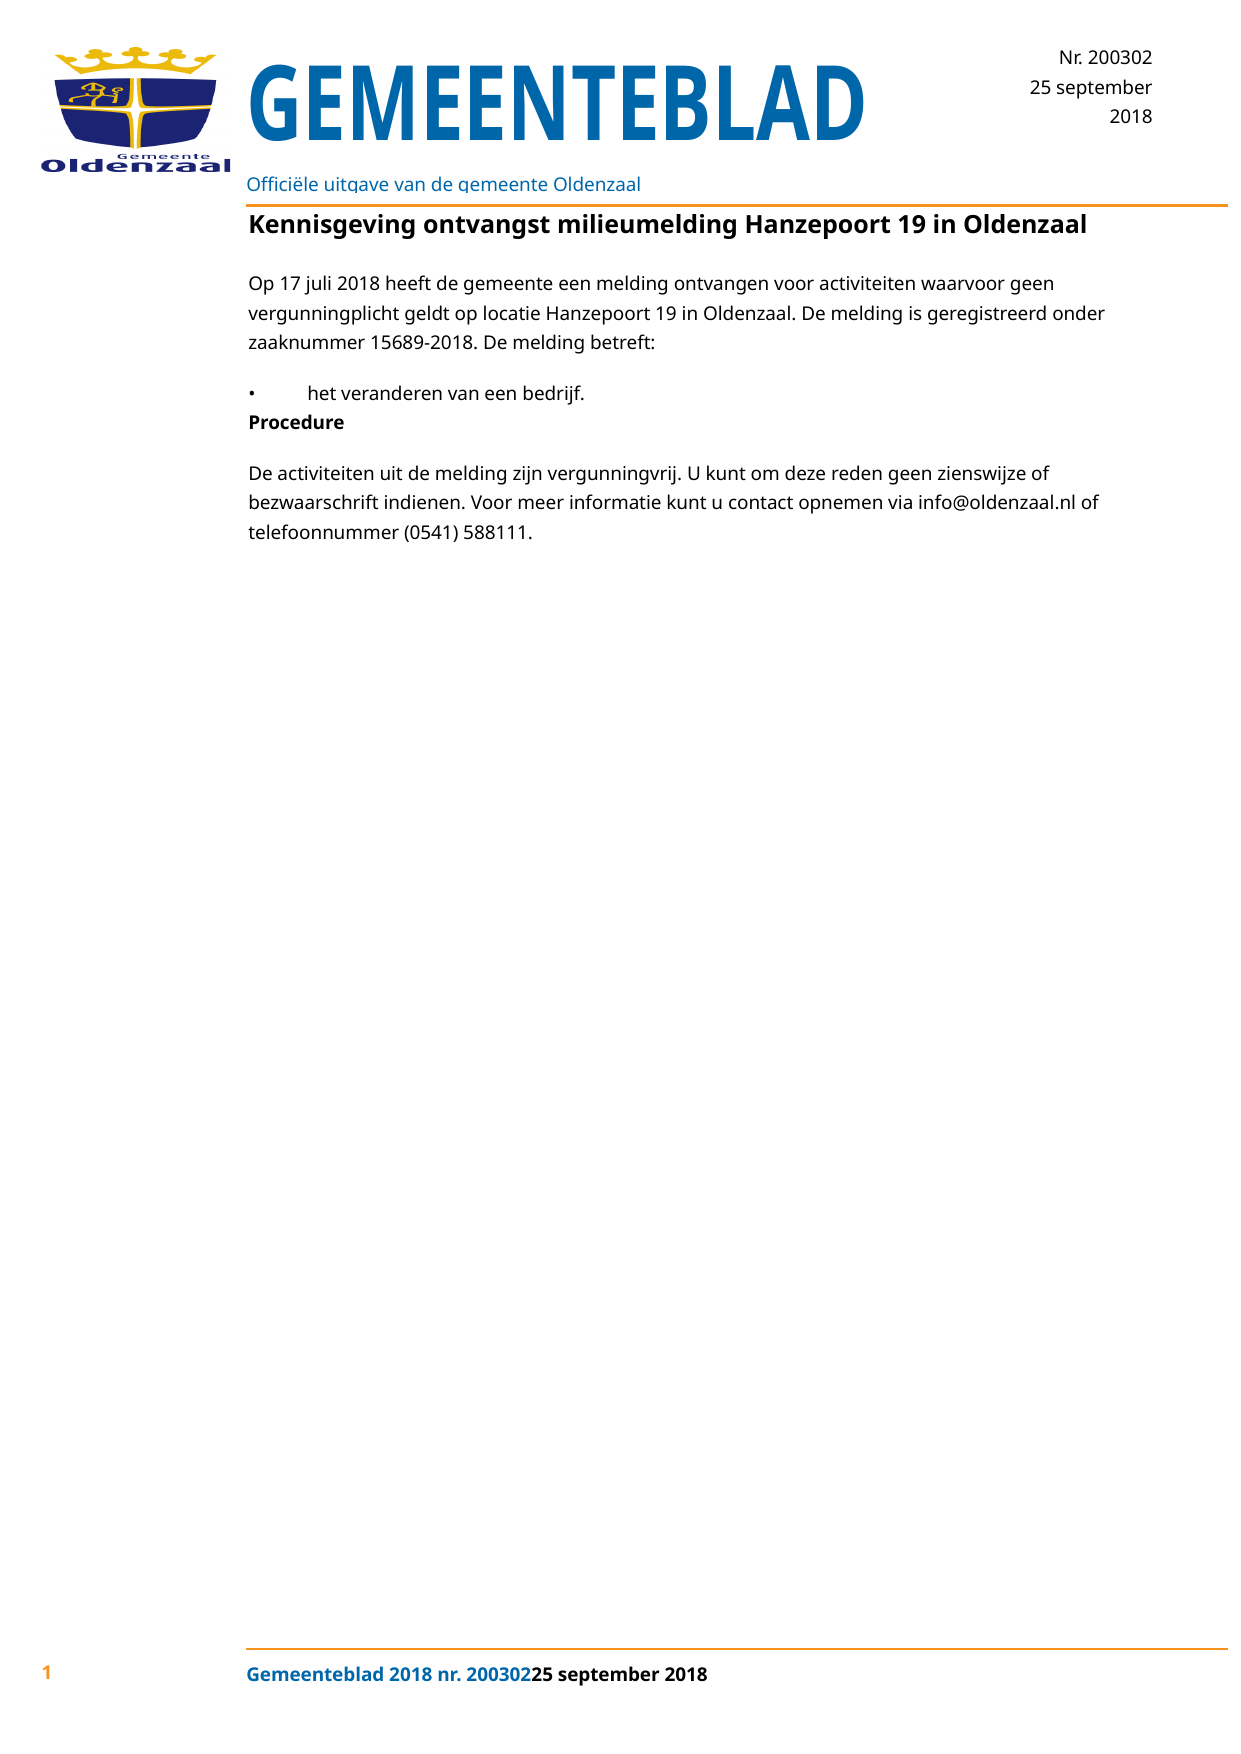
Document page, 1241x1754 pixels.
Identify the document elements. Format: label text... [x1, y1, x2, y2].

text Procedure [248, 409, 1152, 435]
list het veranderen van een bedrijf. [248, 380, 1152, 406]
picture [41, 47, 231, 172]
text Op 17 juli 2018 heeft de gemeente een melding ontvangen voor activiteiten waarvoor geen vergunningplicht geldt op locatie Hanzepoort 19 in Oldenzaal. De melding is geregistreerd onder zaaknummer 15689-2018. De melding betreft: [248, 270, 1152, 355]
text Kennisgeving ontvangst milieumelding Hanzepoort 19 in Oldenzaal [248, 207, 1152, 241]
text De activiteiten uit de melding zijn vergunningvrij. U kunt om deze reden geen zienswijze of bezwaarschrift indienen. Voor meer informatie kunt u contact opnemen via info@oldenzaal.nl of telefoonnummer (0541) 588111. [248, 460, 1152, 545]
